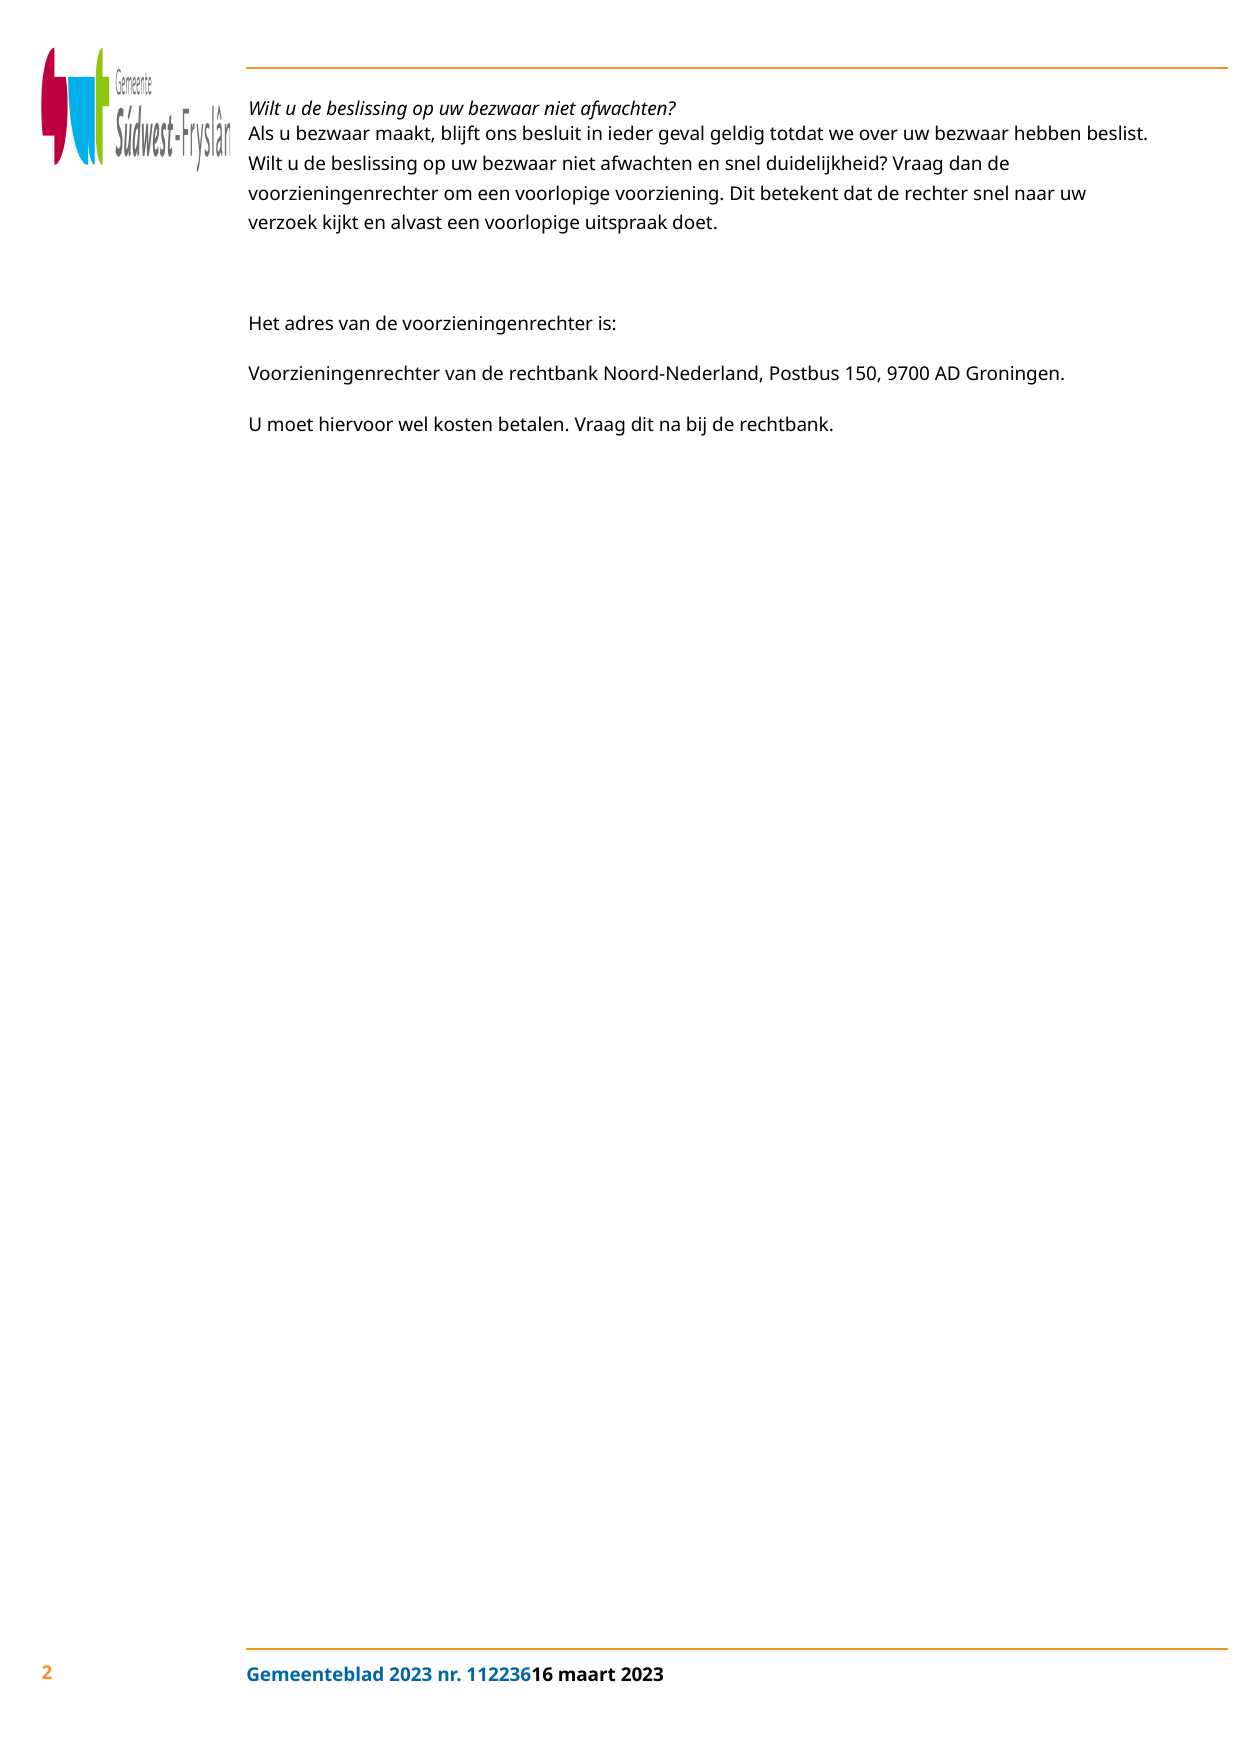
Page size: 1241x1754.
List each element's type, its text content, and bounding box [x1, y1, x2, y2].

text Voorzieningenrechter van de rechtbank Noord-Nederland, Postbus 150, 9700 AD Groningen. [248, 361, 1152, 386]
text Wilt u de beslissing op uw bezwaar niet afwachten? [248, 95, 1152, 121]
text U moet hiervoor wel kosten betalen. Vraag dit na bij de rechtbank. [248, 411, 1152, 437]
text Het adres van de voorzieningenrechter is: [248, 310, 1152, 336]
picture [41, 47, 231, 172]
text Als u bezwaar maakt, blijft ons besluit in ieder geval geldig totdat we over uw bezwaar hebben beslist. Wilt u de beslissing op uw bezwaar niet afwachten en snel duidelijkheid? Vraag dan de voorzieningenrechter om een voorlopige voorziening. Dit betekent dat de rechter snel naar uw verzoek kijkt en alvast een voorlopige uitspraak doet. [248, 121, 1152, 235]
